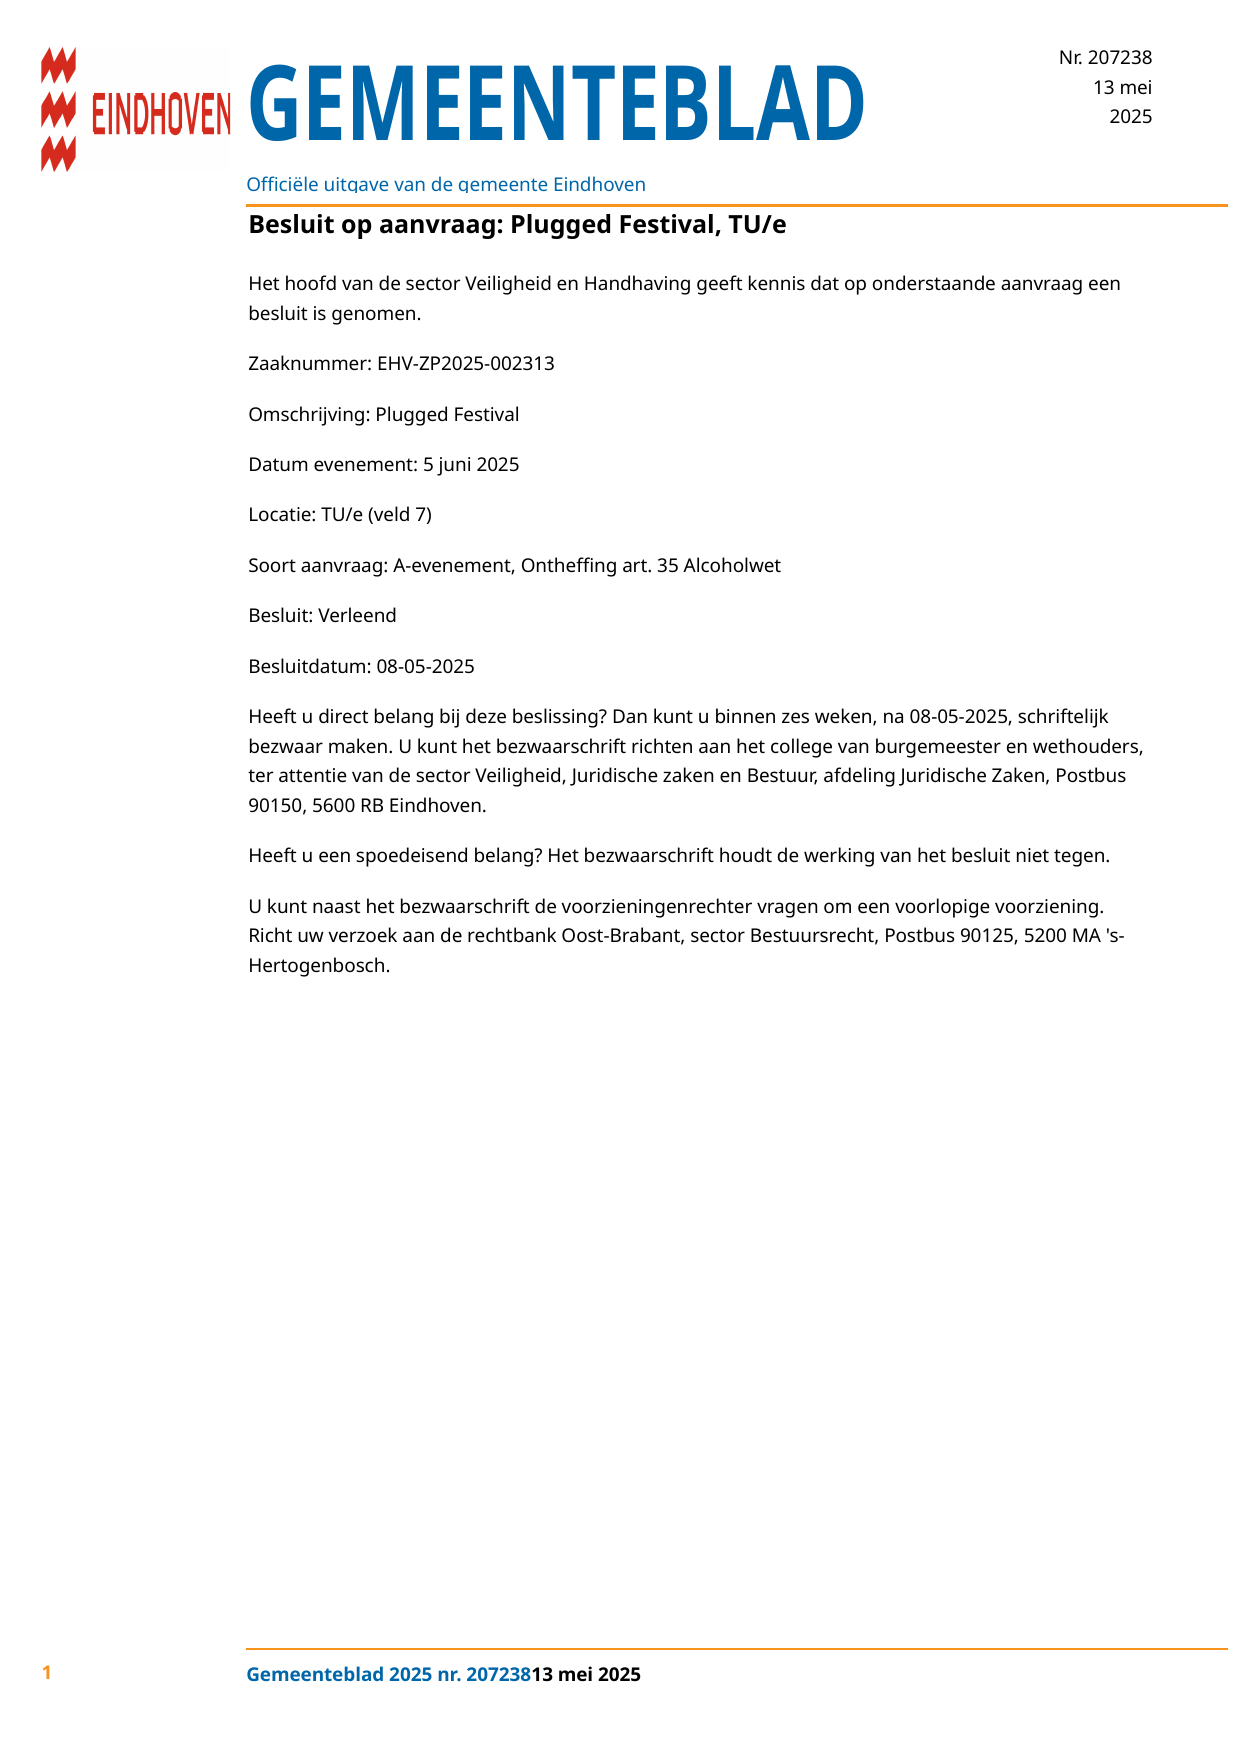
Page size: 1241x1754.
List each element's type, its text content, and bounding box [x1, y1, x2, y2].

text Heeft u direct belang bij deze beslissing? Dan kunt u binnen zes weken, na 08-05-2025, schriftelijk bezwaar maken. U kunt het bezwaarschrift richten aan het college van burgemeester en wethouders, ter attentie van de sector Veiligheid, Juridische zaken en Bestuur, afdeling Juridische Zaken, Postbus 90150, 5600 RB Eindhoven. [248, 703, 1152, 818]
text Heeft u een spoedeisend belang? Het bezwaarschrift houdt de werking van het besluit niet tegen. [248, 842, 1152, 868]
text Besluit: Verleend [248, 602, 1152, 628]
text Besluit op aanvraag: Plugged Festival, TU/e [248, 207, 1152, 241]
text Datum evenement: 5 juni 2025 [248, 451, 1152, 477]
text Zaaknummer: EHV-ZP2025-002313 [248, 350, 1152, 376]
text Soort aanvraag: A-evenement, Ontheffing art. 35 Alcoholwet [248, 552, 1152, 578]
text Locatie: TU/e (veld 7) [248, 502, 1152, 527]
text Omschrijving: Plugged Festival [248, 401, 1152, 426]
text U kunt naast het bezwaarschrift de voorzieningenrechter vragen om een voorlopige voorziening. Richt uw verzoek aan de rechtbank Oost-Brabant, sector Bestuursrecht, Postbus 90125, 5200 MA 's-Hertogenbosch. [248, 893, 1152, 978]
text Het hoofd van de sector Veiligheid en Handhaving geeft kennis dat op onderstaande aanvraag een besluit is genomen. [248, 270, 1152, 326]
text Besluitdatum: 08-05-2025 [248, 653, 1152, 678]
picture [41, 47, 231, 172]
